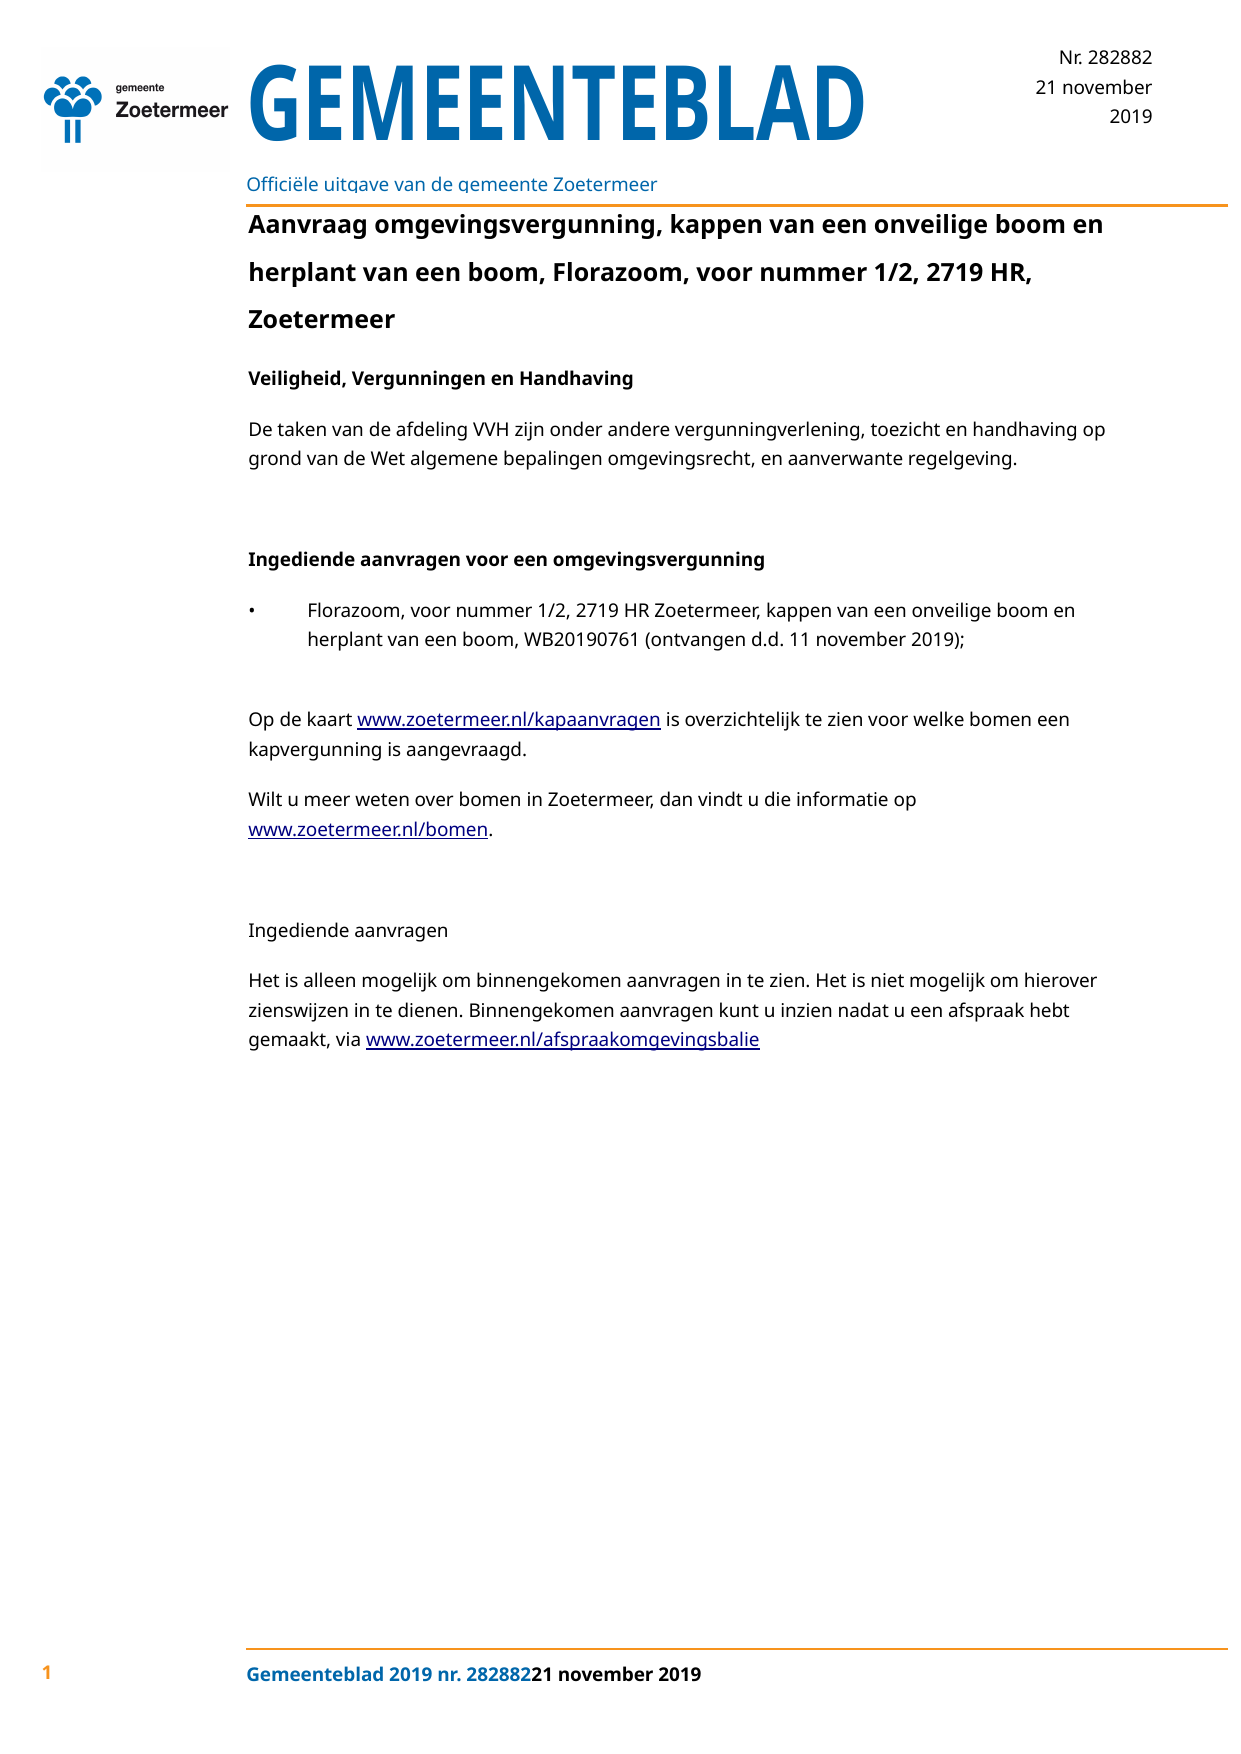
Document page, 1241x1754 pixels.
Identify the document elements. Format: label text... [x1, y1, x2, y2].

text De taken van de afdeling VVH zijn onder andere vergunningverlening, toezicht en handhaving op grond van de Wet algemene bepalingen omgevingsrecht, en aanverwante regelgeving. [248, 416, 1152, 471]
list Florazoom, voor nummer 1/2, 2719 HR Zoetermeer, kappen van een onveilige boom en herplant van een boom, WB20190761 (ontvangen d.d. 11 november 2019); [248, 597, 1152, 652]
text Veiligheid, Vergunningen en Handhaving [248, 366, 1152, 391]
text Wilt u meer weten over bomen in Zoetermeer, dan vindt u die informatie op www.zoetermeer.nl/bomen. [248, 786, 1152, 842]
text Aanvraag omgevingsvergunning, kappen van een onveilige boom en herplant van een boom, Florazoom, voor nummer 1/2, 2719 HR, Zoetermeer [248, 207, 1152, 336]
picture [41, 47, 231, 172]
text Ingediende aanvragen voor een omgevingsvergunning [248, 546, 1152, 572]
text Het is alleen mogelijk om binnengekomen aanvragen in te zien. Het is niet mogelijk om hierover zienswijzen in te dienen. Binnengekomen aanvragen kunt u inzien nadat u een afspraak hebt gemaakt, via www.zoetermeer.nl/afspraakomgevingsbalie [248, 967, 1152, 1052]
text Op de kaart www.zoetermeer.nl/kapaanvragen is overzichtelijk te zien voor welke bomen een kapvergunning is aangevraagd. [248, 706, 1152, 762]
text Ingediende aanvragen [248, 917, 1152, 942]
